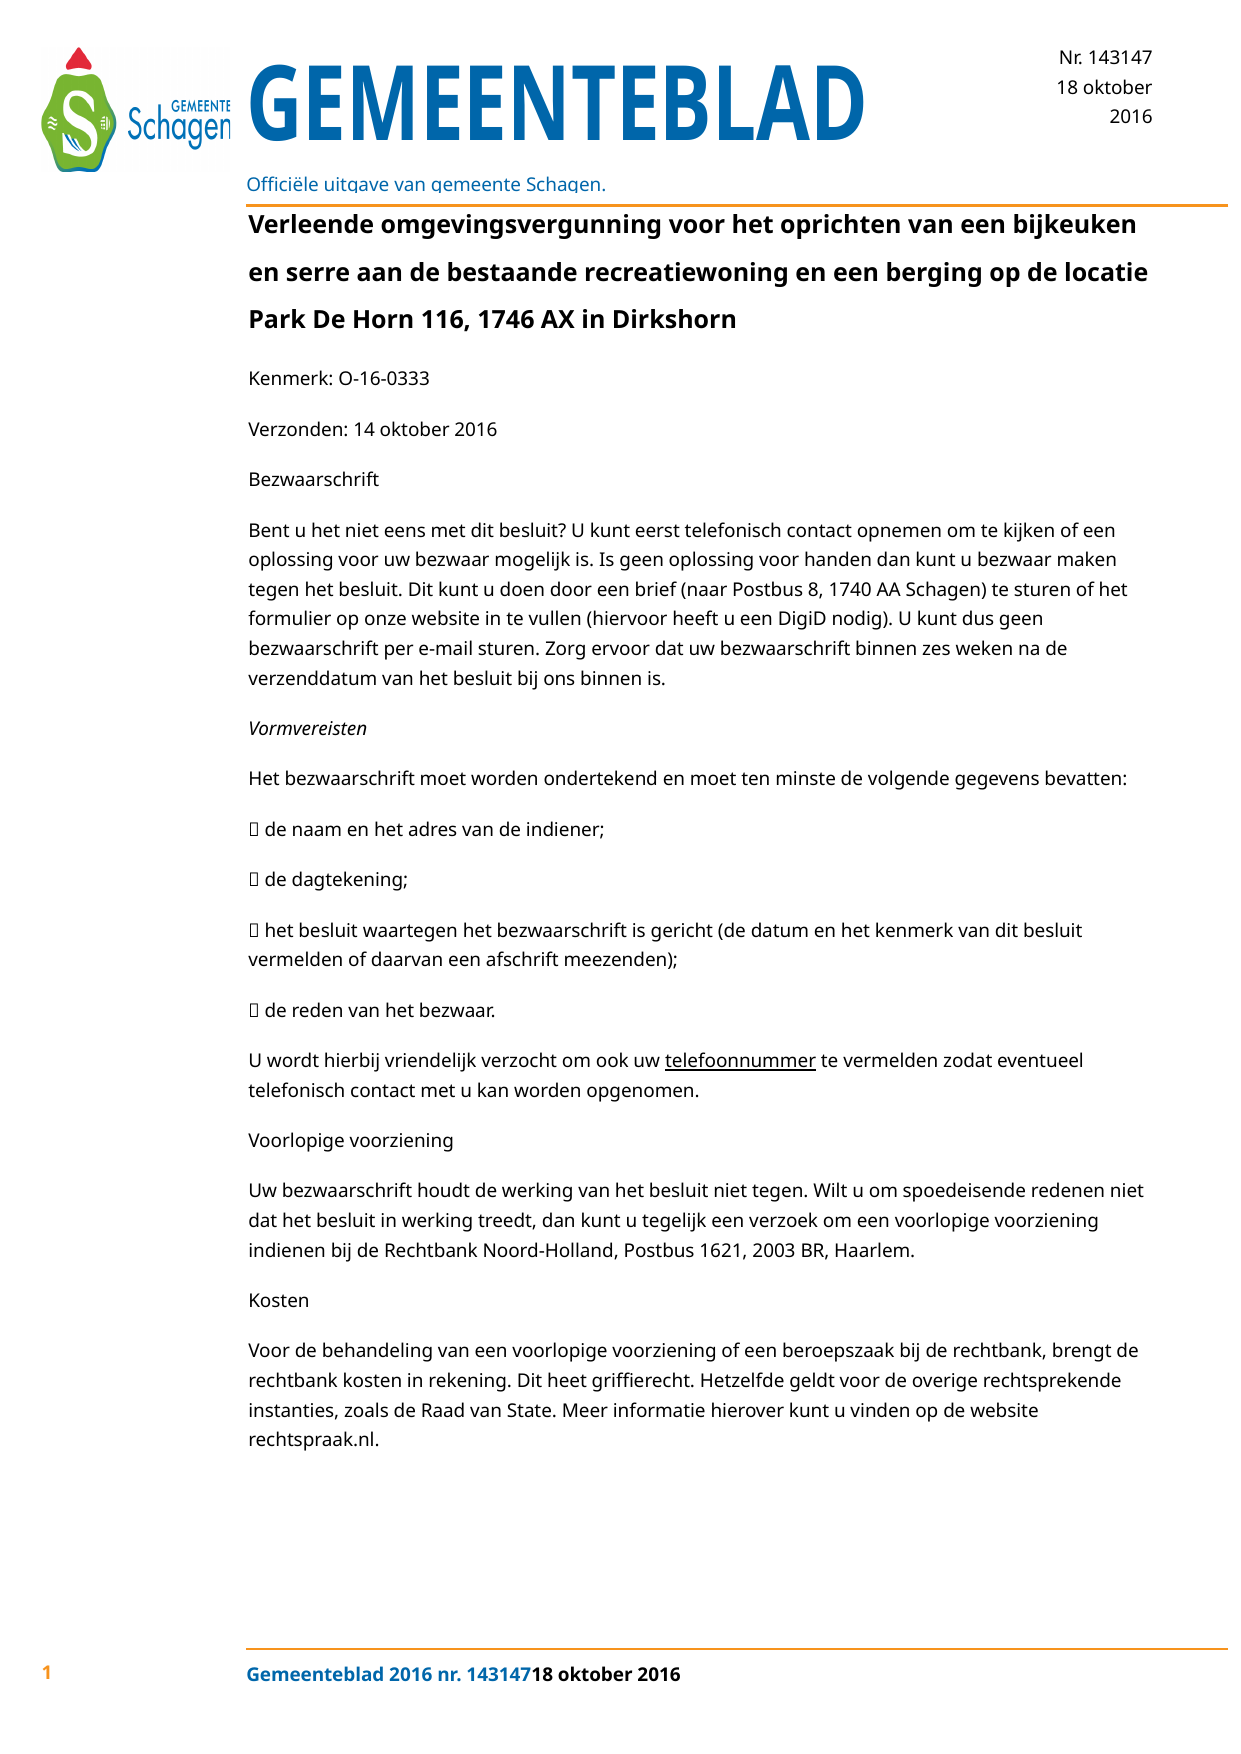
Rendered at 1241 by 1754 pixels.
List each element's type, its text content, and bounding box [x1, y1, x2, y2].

text Kenmerk: O-16-0333 [248, 366, 1152, 391]
text U wordt hierbij vriendelijk verzocht om ook uw telefoonnummer te vermelden zodat eventueel telefonisch contact met u kan worden opgenomen. [248, 1047, 1152, 1102]
text Voorlopige voorziening [248, 1127, 1152, 1153]
text Het bezwaarschrift moet worden ondertekend en moet ten minste de volgende gegevens bevatten: [248, 766, 1152, 791]
text Verzonden: 14 oktober 2016 [248, 416, 1152, 442]
text Bent u het niet eens met dit besluit? U kunt eerst telefonisch contact opnemen om te kijken of een oplossing voor uw bezwaar mogelijk is. Is geen oplossing voor handen dan kunt u bezwaar maken tegen het besluit. Dit kunt u doen door een brief (naar Postbus 8, 1740 AA Schagen) te sturen of het formulier op onze website in te vullen (hiervoor heeft u een DigiD nodig). U kunt dus geen bezwaarschrift per e-mail sturen. Zorg ervoor dat uw bezwaarschrift binnen zes weken na de verzenddatum van het besluit bij ons binnen is. [248, 517, 1152, 690]
text Uw bezwaarschrift houdt de werking van het besluit niet tegen. Wilt u om spoedeisende redenen niet dat het besluit in werking treedt, dan kunt u tegelijk een verzoek om een voorlopige voorziening indienen bij de Rechtbank Noord-Holland, Postbus 1621, 2003 BR, Haarlem. [248, 1178, 1152, 1262]
text Verleende omgevingsvergunning voor het oprichten van een bijkeuken en serre aan de bestaande recreatiewoning en een berging op de locatie Park De Horn 116, 1746 AX in Dirkshorn [248, 207, 1152, 336]
text  het besluit waartegen het bezwaarschrift is gericht (de datum en het kenmerk van dit besluit vermelden of daarvan een afschrift meezenden); [248, 917, 1152, 972]
text  de naam en het adres van de indiener; [248, 816, 1152, 842]
text Kosten [248, 1287, 1152, 1313]
text Vormvereisten [248, 715, 1152, 741]
picture [41, 47, 231, 172]
text Bezwaarschrift [248, 466, 1152, 492]
text  de reden van het bezwaar. [248, 997, 1152, 1022]
text Voor de behandeling van een voorlopige voorziening of een beroepszaak bij de rechtbank, brengt de rechtbank kosten in rekening. Dit heet griffierecht. Hetzelfde geldt voor de overige rechtsprekende instanties, zoals de Raad van State. Meer informatie hierover kunt u vinden op de website rechtspraak.nl. [248, 1338, 1152, 1452]
text  de dagtekening; [248, 866, 1152, 892]
